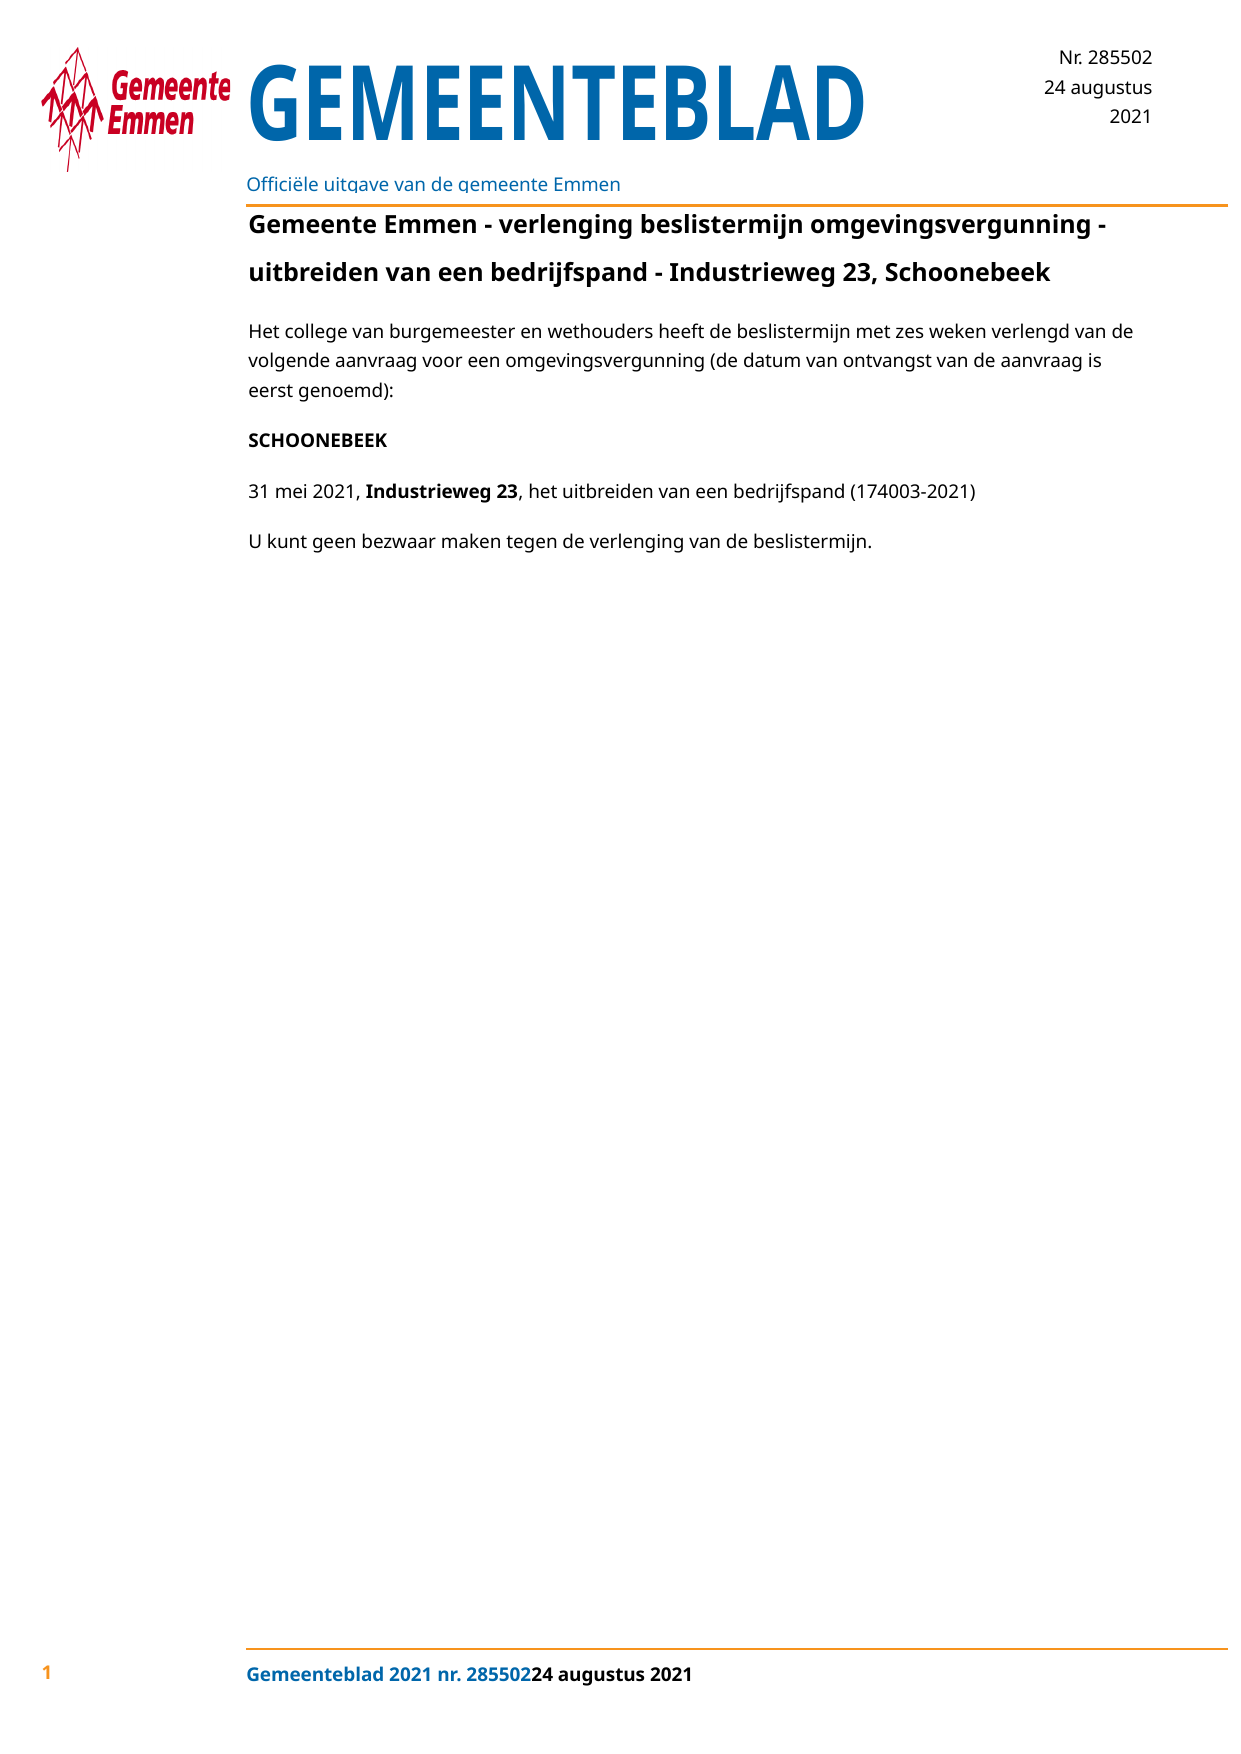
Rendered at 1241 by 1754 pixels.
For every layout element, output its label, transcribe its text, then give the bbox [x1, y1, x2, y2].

text Gemeente Emmen - verlenging beslistermijn omgevingsvergunning - uitbreiden van een bedrijfspand - Industrieweg 23, Schoonebeek [248, 207, 1152, 288]
picture [41, 47, 231, 172]
text SCHOONEBEEK [248, 427, 1152, 453]
text U kunt geen bezwaar maken tegen de verlenging van de beslistermijn. [248, 528, 1152, 554]
text Het college van burgemeester en wethouders heeft de beslistermijn met zes weken verlengd van de volgende aanvraag voor een omgevingsvergunning (de datum van ontvangst van de aanvraag is eerst genoemd): [248, 318, 1152, 403]
text 31 mei 2021, Industrieweg 23, het uitbreiden van een bedrijfspand (174003-2021) [248, 478, 1152, 504]
